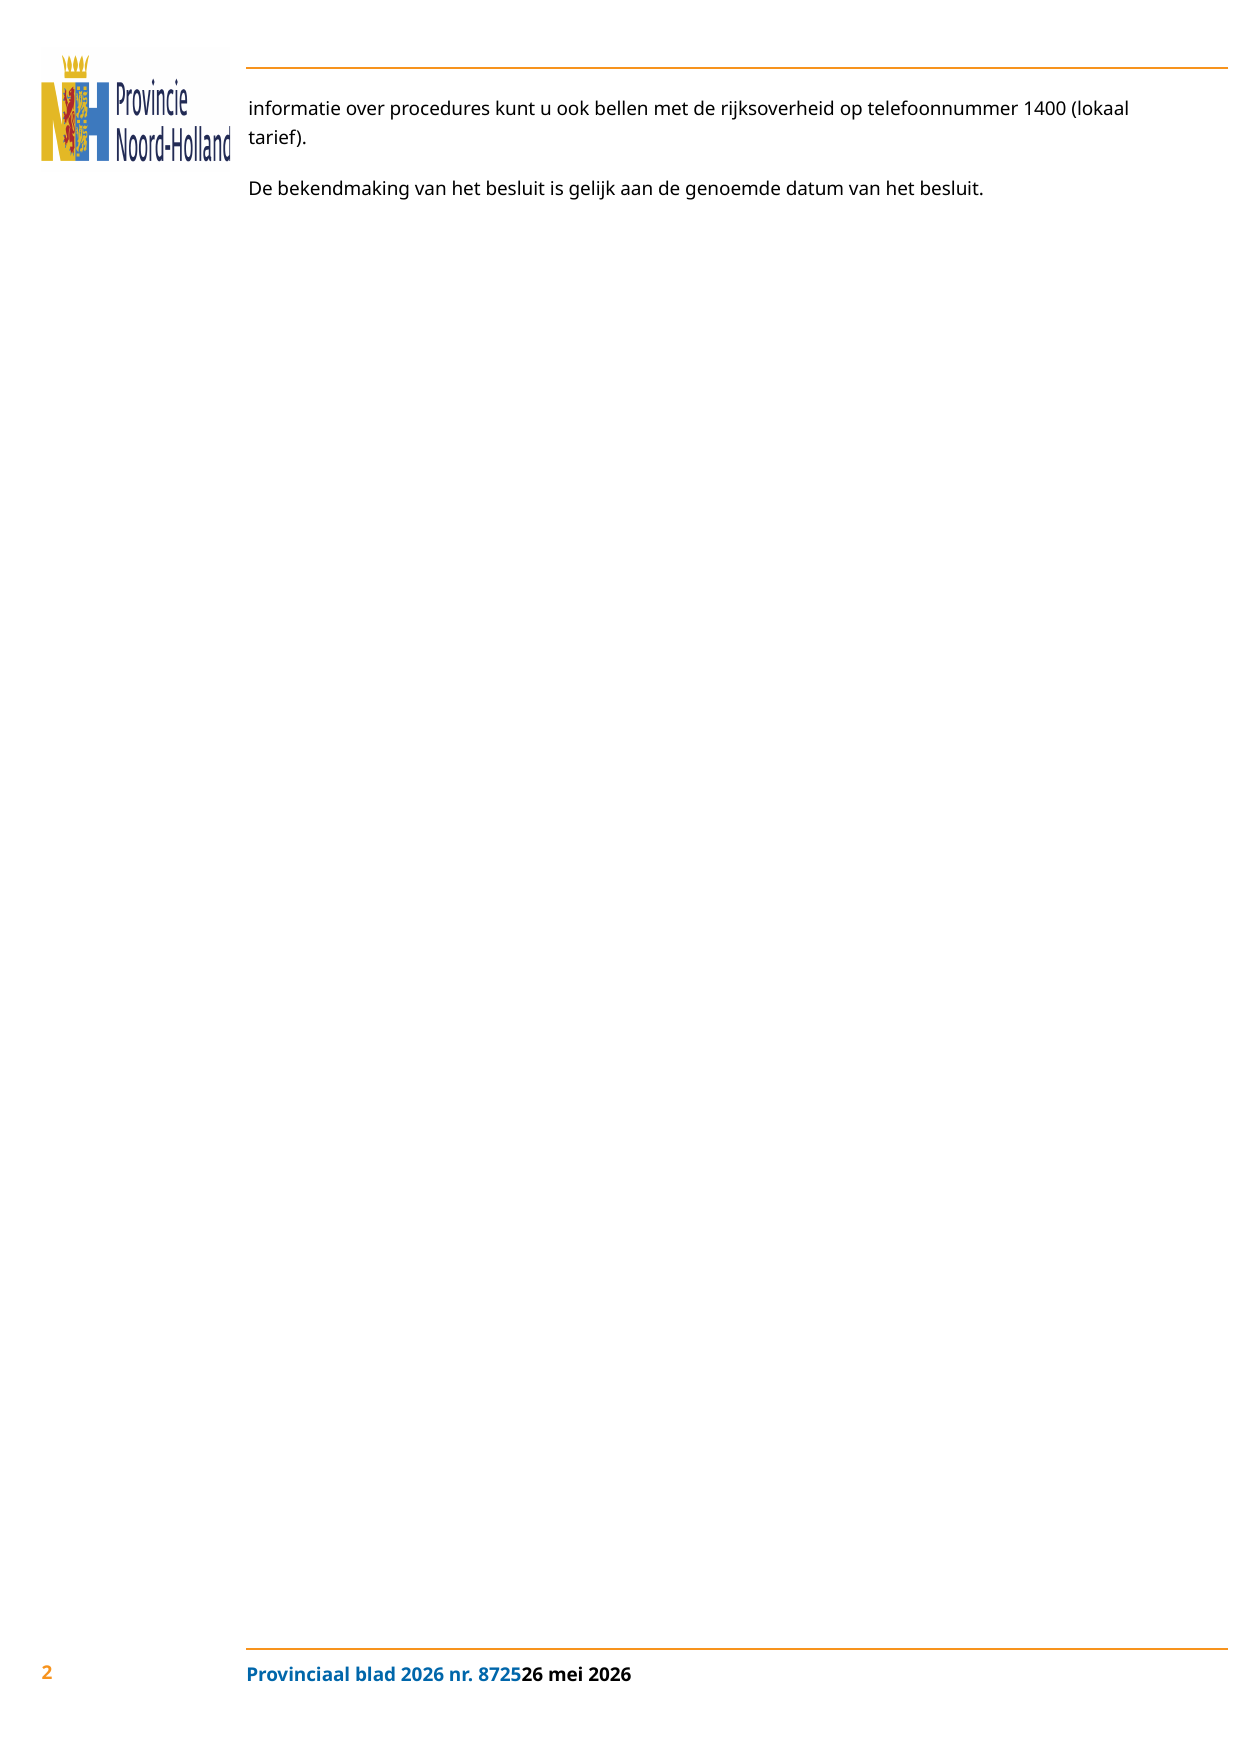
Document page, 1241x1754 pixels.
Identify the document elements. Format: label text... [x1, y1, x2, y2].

picture [41, 47, 231, 172]
text informatie over procedures kunt u ook bellen met de rijksoverheid op telefoonnummer 1400 (lokaal tarief). [248, 95, 1152, 150]
text De bekendmaking van het besluit is gelijk aan de genoemde datum van het besluit. [248, 175, 1152, 201]
